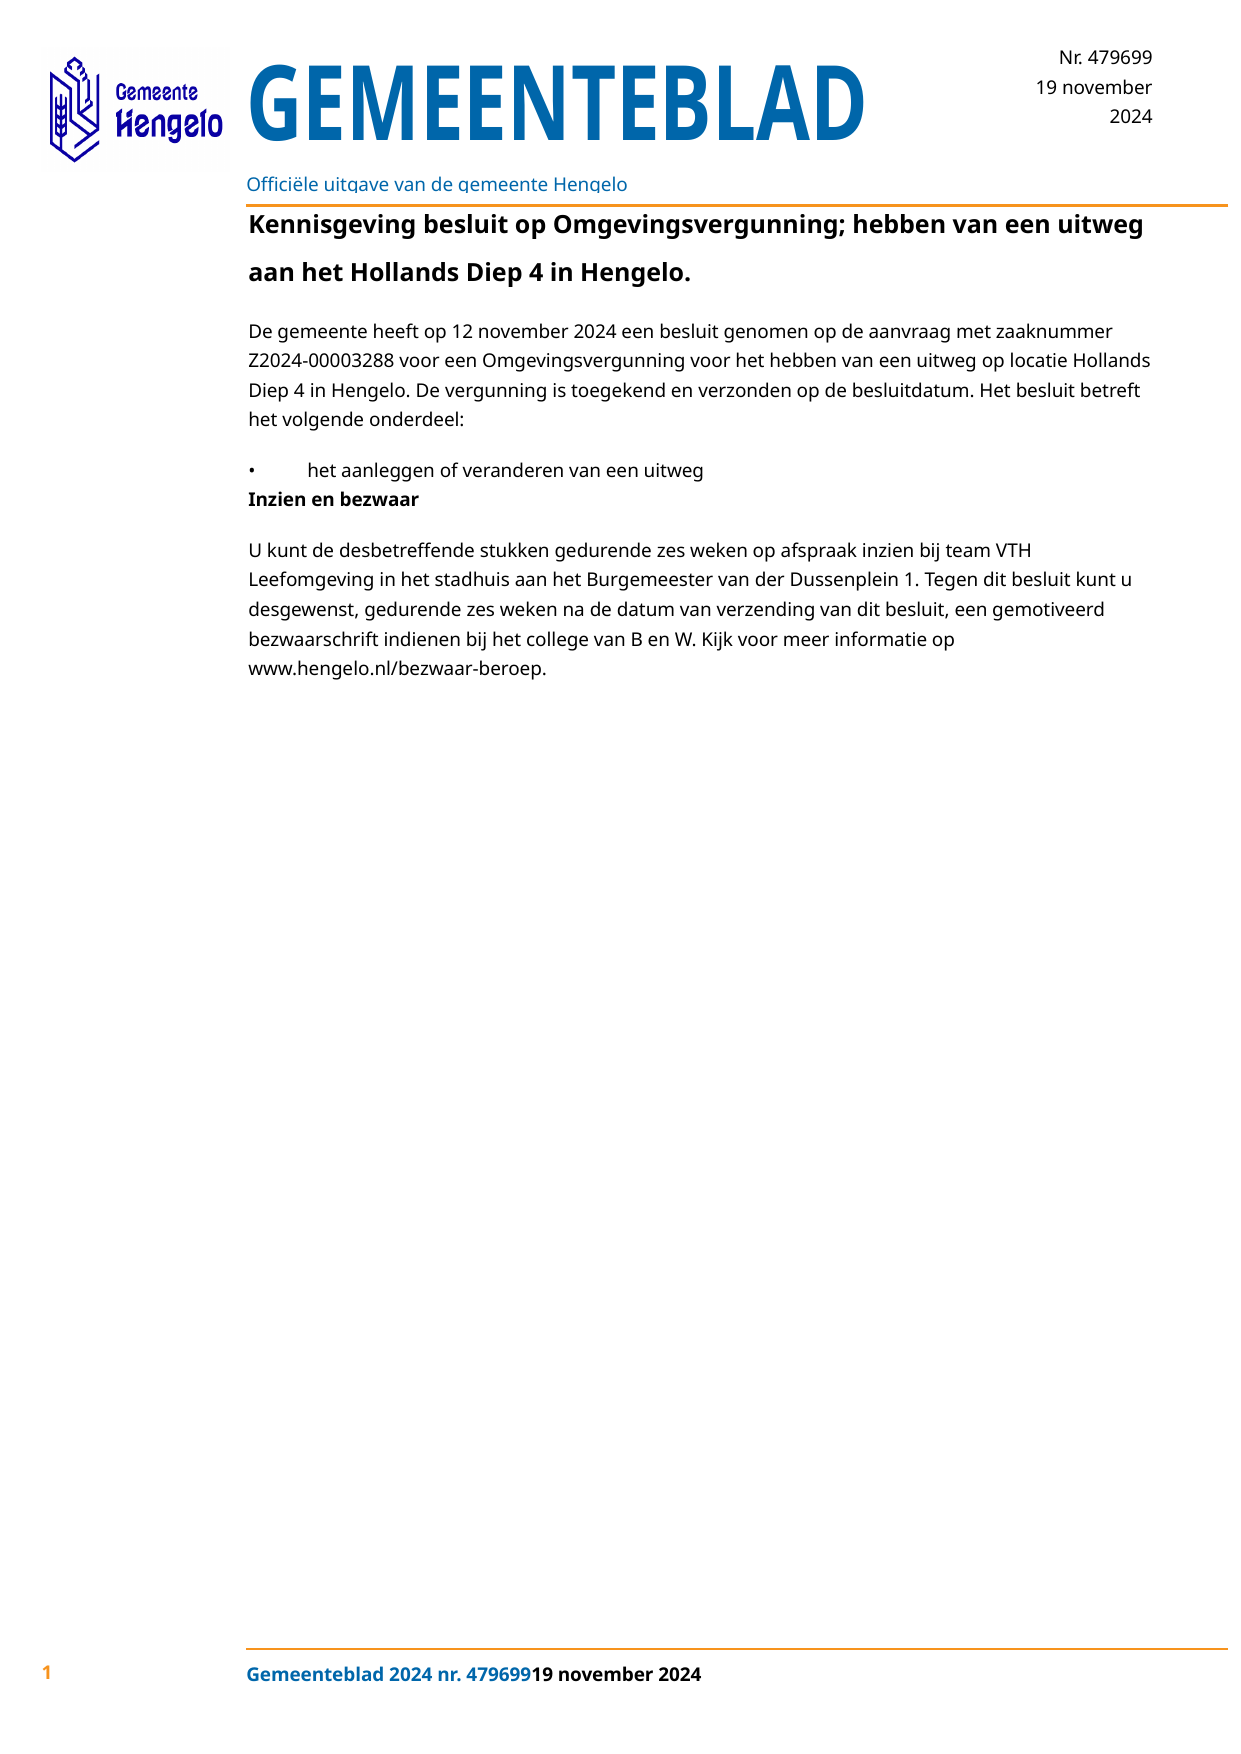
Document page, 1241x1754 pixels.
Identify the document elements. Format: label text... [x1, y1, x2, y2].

text U kunt de desbetreffende stukken gedurende zes weken op afspraak inzien bij team VTH Leefomgeving in het stadhuis aan het Burgemeester van der Dussenplein 1. Tegen dit besluit kunt u desgewenst, gedurende zes weken na de datum van verzending van dit besluit, een gemotiveerd bezwaarschrift indienen bij het college van B en W. Kijk voor meer informatie op www.hengelo.nl/bezwaar-beroep. [248, 537, 1152, 681]
picture [41, 47, 231, 172]
text Kennisgeving besluit op Omgevingsvergunning; hebben van een uitweg aan het Hollands Diep 4 in Hengelo. [248, 207, 1152, 288]
text De gemeente heeft op 12 november 2024 een besluit genomen op de aanvraag met zaaknummer Z2024-00003288 voor een Omgevingsvergunning voor het hebben van een uitweg op locatie Hollands Diep 4 in Hengelo. De vergunning is toegekend en verzonden op de besluitdatum. Het besluit betreft het volgende onderdeel: [248, 318, 1152, 432]
list het aanleggen of veranderen van een uitweg [248, 457, 1152, 483]
text Inzien en bezwaar [248, 487, 1152, 512]
